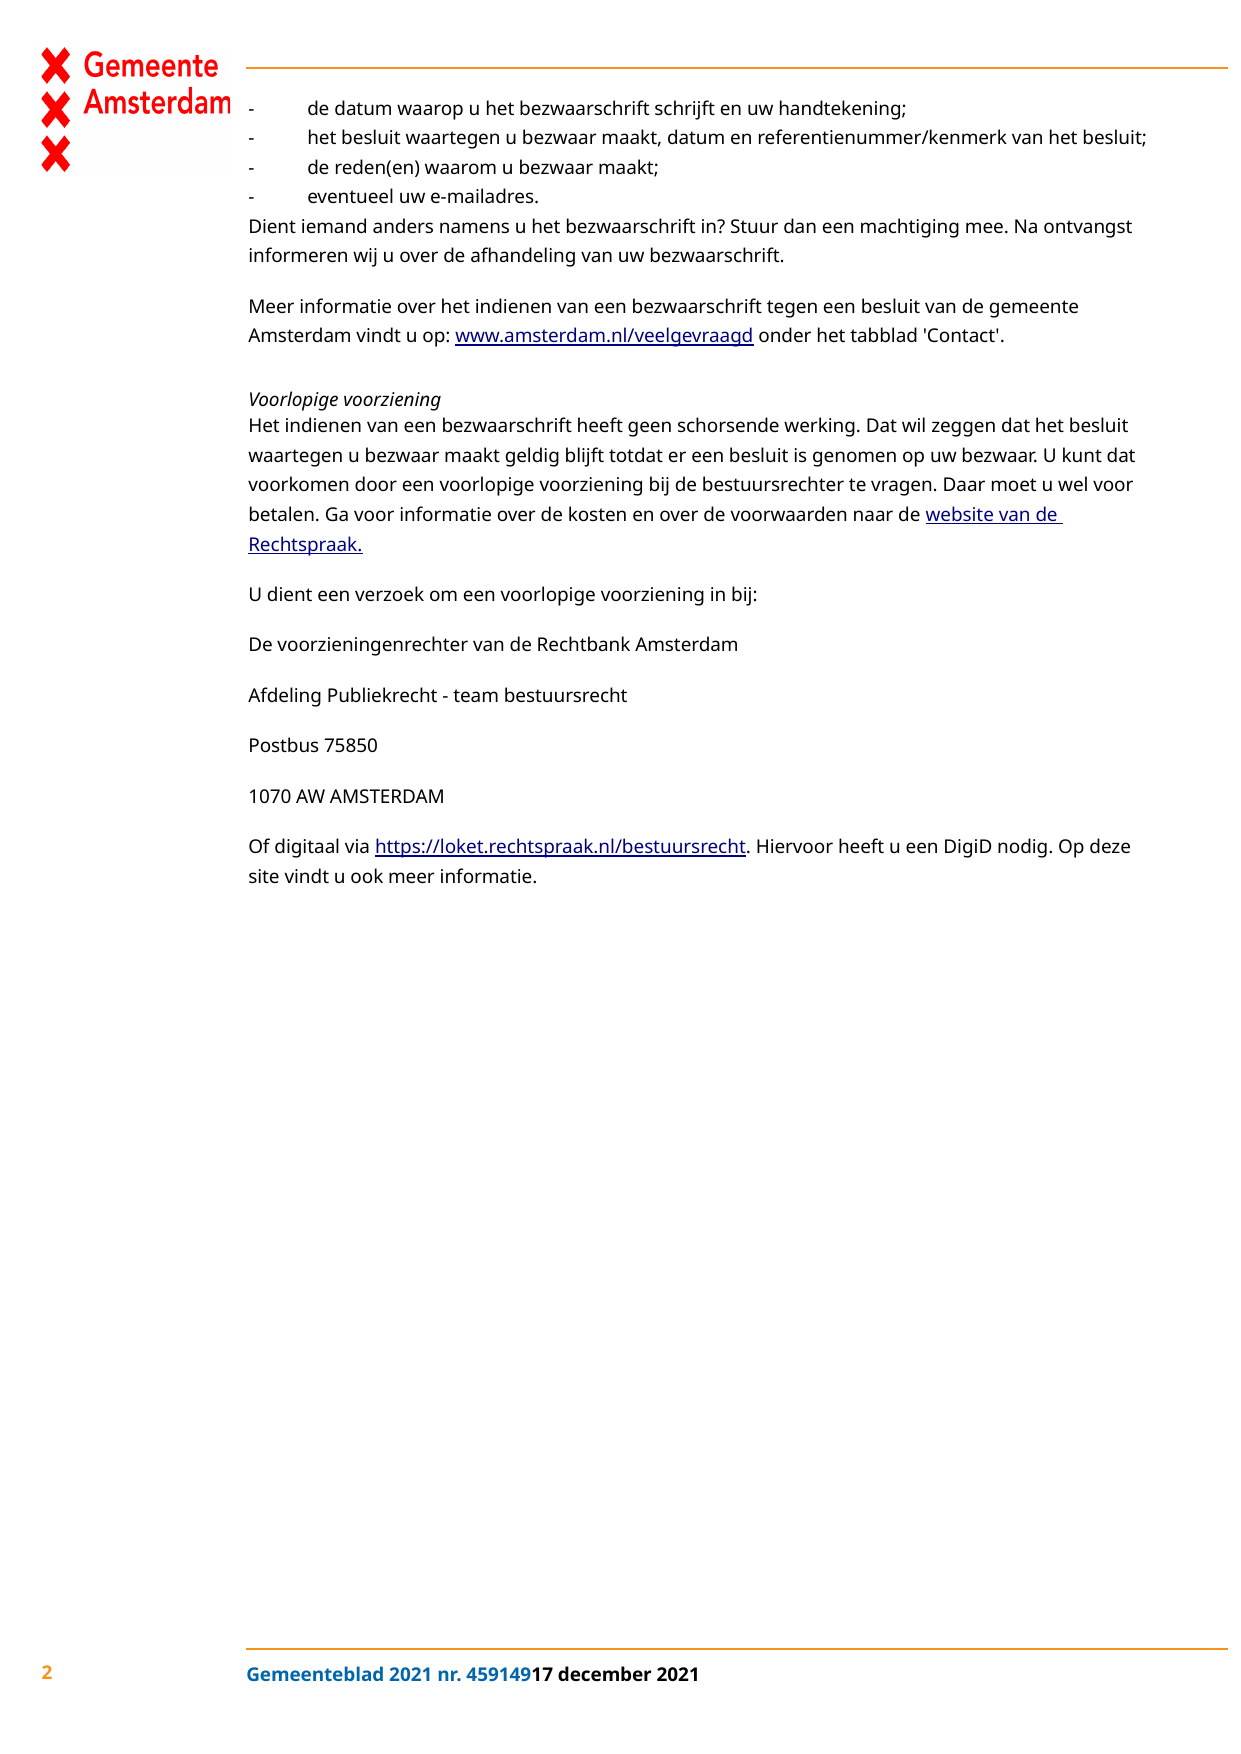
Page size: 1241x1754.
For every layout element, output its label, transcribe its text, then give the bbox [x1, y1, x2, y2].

list het besluit waartegen u bezwaar maakt, datum en referentienummer/kenmerk van het besluit; [248, 124, 1152, 150]
text De voorzieningenrechter van de Rechtbank Amsterdam [248, 632, 1152, 657]
text Of digitaal via https://loket.rechtspraak.nl/bestuursrecht. Hiervoor heeft u een DigiD nodig. Op deze site vindt u ook meer informatie. [248, 833, 1152, 888]
picture [41, 47, 231, 172]
text Voorlopige voorziening [248, 387, 1152, 412]
text Dient iemand anders namens u het bezwaarschrift in? Stuur dan een machtiging mee. Na ontvangst informeren wij u over de afhandeling van uw bezwaarschrift. [248, 213, 1152, 268]
list eventueel uw e-mailadres. [248, 183, 1152, 209]
text Afdeling Publiekrecht - team bestuursrecht [248, 682, 1152, 708]
text Postbus 75850 [248, 732, 1152, 758]
text U dient een verzoek om een voorlopige voorziening in bij: [248, 581, 1152, 607]
list de datum waarop u het bezwaarschrift schrijft en uw handtekening; [248, 95, 1152, 121]
text Het indienen van een bezwaarschrift heeft geen schorsende werking. Dat wil zeggen dat het besluit waartegen u bezwaar maakt geldig blijft totdat er een besluit is genomen op uw bezwaar. U kunt dat voorkomen door een voorlopige voorziening bij de bestuursrechter te vragen. Daar moet u wel voor betalen. Ga voor informatie over de kosten en over de voorwaarden naar de website van de Rechtspraak. [248, 412, 1152, 556]
text 1070 AW AMSTERDAM [248, 783, 1152, 808]
list de reden(en) waarom u bezwaar maakt; [248, 154, 1152, 180]
text Meer informatie over het indienen van een bezwaarschrift tegen een besluit van de gemeente Amsterdam vindt u op: www.amsterdam.nl/veelgevraagd onder het tabblad 'Contact'. [248, 293, 1152, 348]
